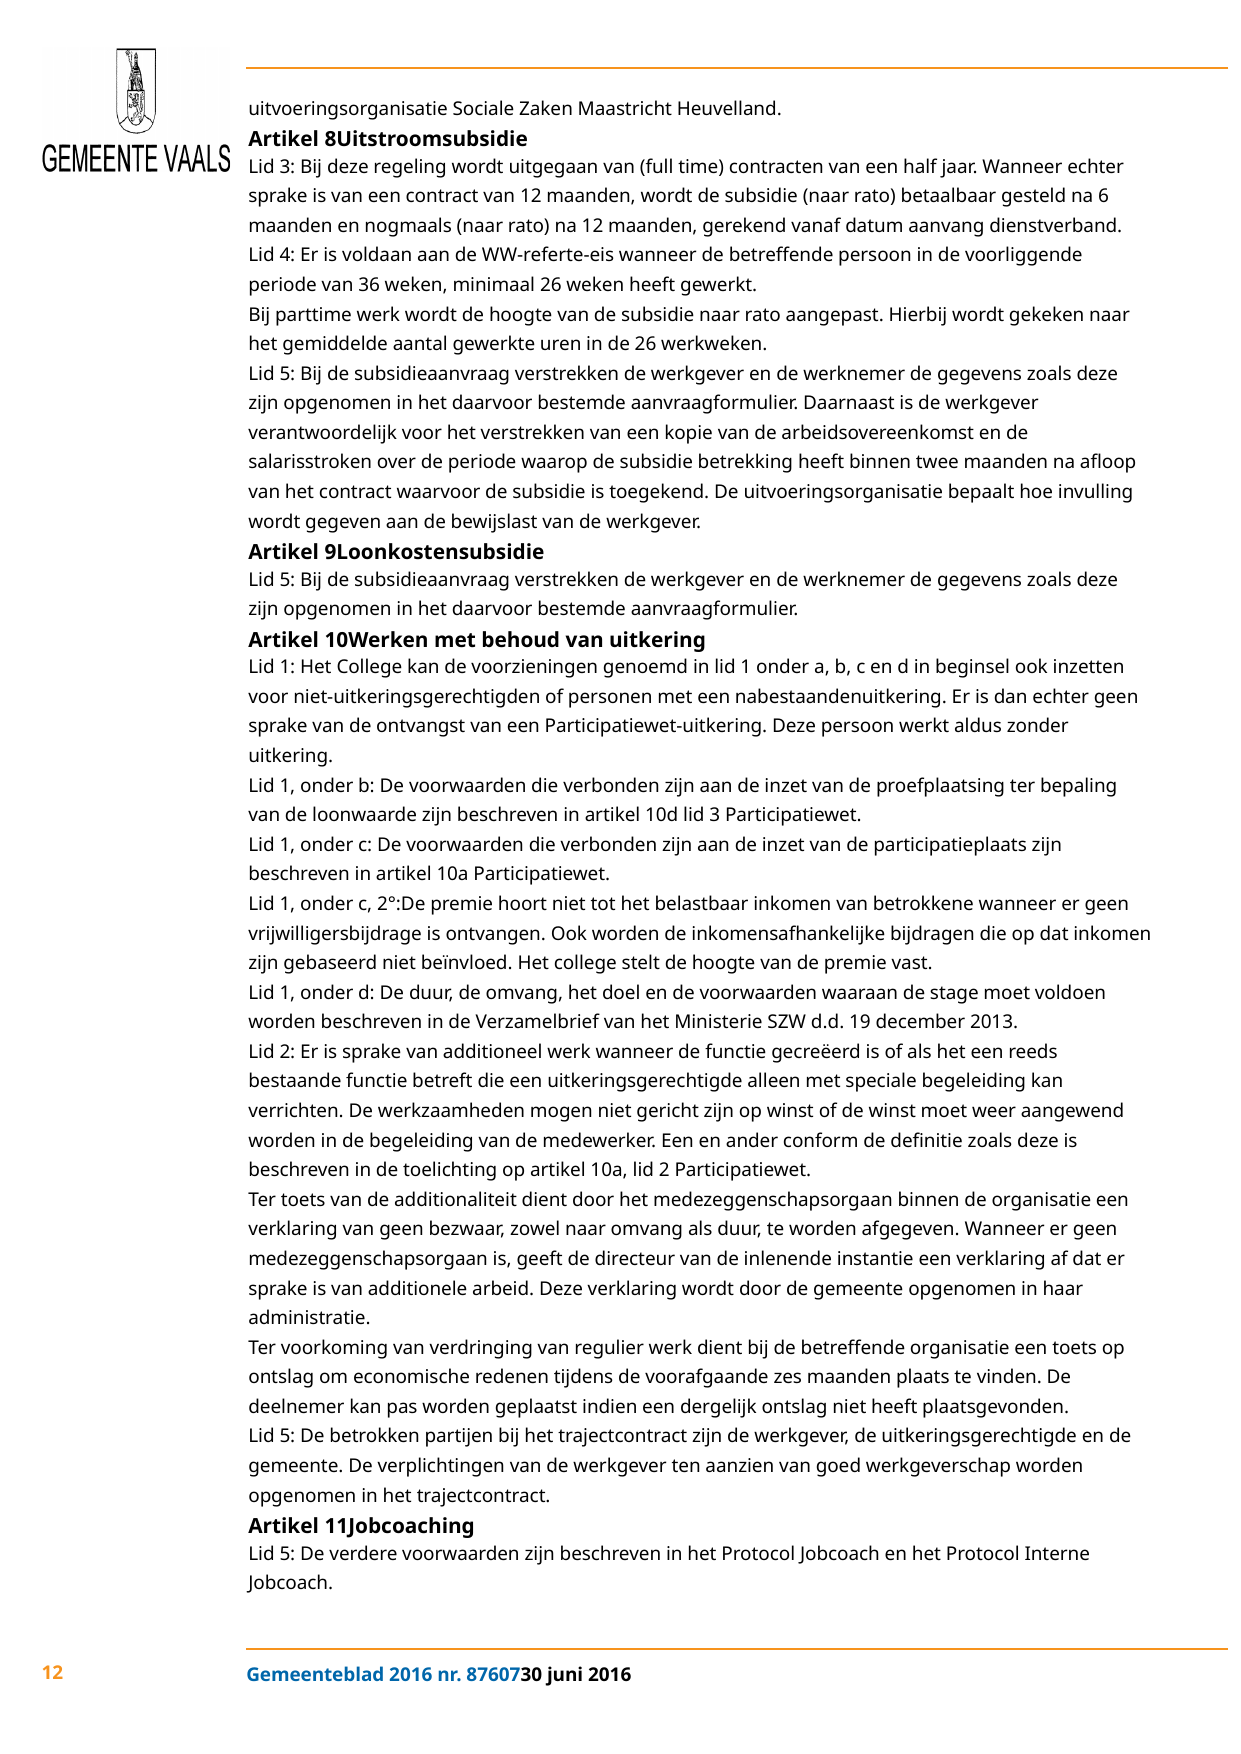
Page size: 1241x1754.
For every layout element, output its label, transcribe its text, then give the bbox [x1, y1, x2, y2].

text Artikel 10Werken met behoud van uitkering [248, 625, 1152, 653]
text Lid 1, onder b: De voorwaarden die verbonden zijn aan de inzet van de proefplaatsing ter bepaling van de loonwaarde zijn beschreven in artikel 10d lid 3 Participatiewet. [248, 772, 1152, 827]
text Artikel 11Jobcoaching [248, 1511, 1152, 1540]
picture [41, 47, 231, 172]
text Lid 5: Bij de subsidieaanvraag verstrekken de werkgever en de werknemer de gegevens zoals deze zijn opgenomen in het daarvoor bestemde aanvraagformulier. [248, 566, 1152, 621]
text Lid 4: Er is voldaan aan de WW-referte-eis wanneer de betreffende persoon in de voorliggende periode van 36 weken, minimaal 26 weken heeft gewerkt. [248, 242, 1152, 297]
text Bij parttime werk wordt de hoogte van de subsidie naar rato aangepast. Hierbij wordt gekeken naar het gemiddelde aantal gewerkte uren in de 26 werkweken. [248, 301, 1152, 356]
text Lid 1, onder c: De voorwaarden die verbonden zijn aan de inzet van de participatieplaats zijn beschreven in artikel 10a Participatiewet. [248, 831, 1152, 886]
text uitvoeringsorganisatie Sociale Zaken Maastricht Heuvelland. [248, 95, 1152, 121]
text Ter voorkoming van verdringing van regulier werk dient bij de betreffende organisatie een toets op ontslag om economische redenen tijdens de voorafgaande zes maanden plaats te vinden. De deelnemer kan pas worden geplaatst indien een dergelijk ontslag niet heeft plaatsgevonden. [248, 1334, 1152, 1419]
text Artikel 9Loonkostensubsidie [248, 537, 1152, 566]
text Lid 3: Bij deze regeling wordt uitgegaan van (full time) contracten van een half jaar. Wanneer echter sprake is van een contract van 12 maanden, wordt de subsidie (naar rato) betaalbaar gesteld na 6 maanden en nogmaals (naar rato) na 12 maanden, gerekend vanaf datum aanvang dienstverband. [248, 153, 1152, 238]
text Lid 2: Er is sprake van additioneel werk wanneer de functie gecreëerd is of als het een reeds bestaande functie betreft die een uitkeringsgerechtigde alleen met speciale begeleiding kan verrichten. De werkzaamheden mogen niet gericht zijn op winst of de winst moet weer aangewend worden in de begeleiding van de medewerker. Een en ander conform de definitie zoals deze is beschreven in de toelichting op artikel 10a, lid 2 Participatiewet. [248, 1038, 1152, 1182]
text Lid 1, onder d: De duur, de omvang, het doel en de voorwaarden waaraan de stage moet voldoen worden beschreven in de Verzamelbrief van het Ministerie SZW d.d. 19 december 2013. [248, 979, 1152, 1034]
text Lid 1: Het College kan de voorzieningen genoemd in lid 1 onder a, b, c en d in beginsel ook inzetten voor niet-uitkeringsgerechtigden of personen met een nabestaandenuitkering. Er is dan echter geen sprake van de ontvangst van een Participatiewet-uitkering. Deze persoon werkt aldus zonder uitkering. [248, 653, 1152, 768]
text Ter toets van de additionaliteit dient door het medezeggenschapsorgaan binnen de organisatie een verklaring van geen bezwaar, zowel naar omvang als duur, te worden afgegeven. Wanneer er geen medezeggenschapsorgaan is, geeft de directeur van de inlenende instantie een verklaring af dat er sprake is van additionele arbeid. Deze verklaring wordt door de gemeente opgenomen in haar administratie. [248, 1186, 1152, 1330]
text Lid 5: Bij de subsidieaanvraag verstrekken de werkgever en de werknemer de gegevens zoals deze zijn opgenomen in het daarvoor bestemde aanvraagformulier. Daarnaast is de werkgever verantwoordelijk voor het verstrekken van een kopie van de arbeidsovereenkomst en de salarisstroken over de periode waarop de subsidie betrekking heeft binnen twee maanden na afloop van het contract waarvoor de subsidie is toegekend. De uitvoeringsorganisatie bepaalt hoe invulling wordt gegeven aan de bewijslast van de werkgever. [248, 360, 1152, 533]
text Lid 1, onder c, 2°:De premie hoort niet tot het belastbaar inkomen van betrokkene wanneer er geen vrijwilligersbijdrage is ontvangen. Ook worden de inkomensafhankelijke bijdragen die op dat inkomen zijn gebaseerd niet beïnvloed. Het college stelt de hoogte van de premie vast. [248, 890, 1152, 975]
text Artikel 8Uitstroomsubsidie [248, 124, 1152, 153]
text Lid 5: De betrokken partijen bij het trajectcontract zijn de werkgever, de uitkeringsgerechtigde en de gemeente. De verplichtingen van de werkgever ten aanzien van goed werkgeverschap worden opgenomen in het trajectcontract. [248, 1423, 1152, 1507]
text Lid 5: De verdere voorwaarden zijn beschreven in het Protocol Jobcoach en het Protocol Interne Jobcoach. [248, 1540, 1152, 1595]
